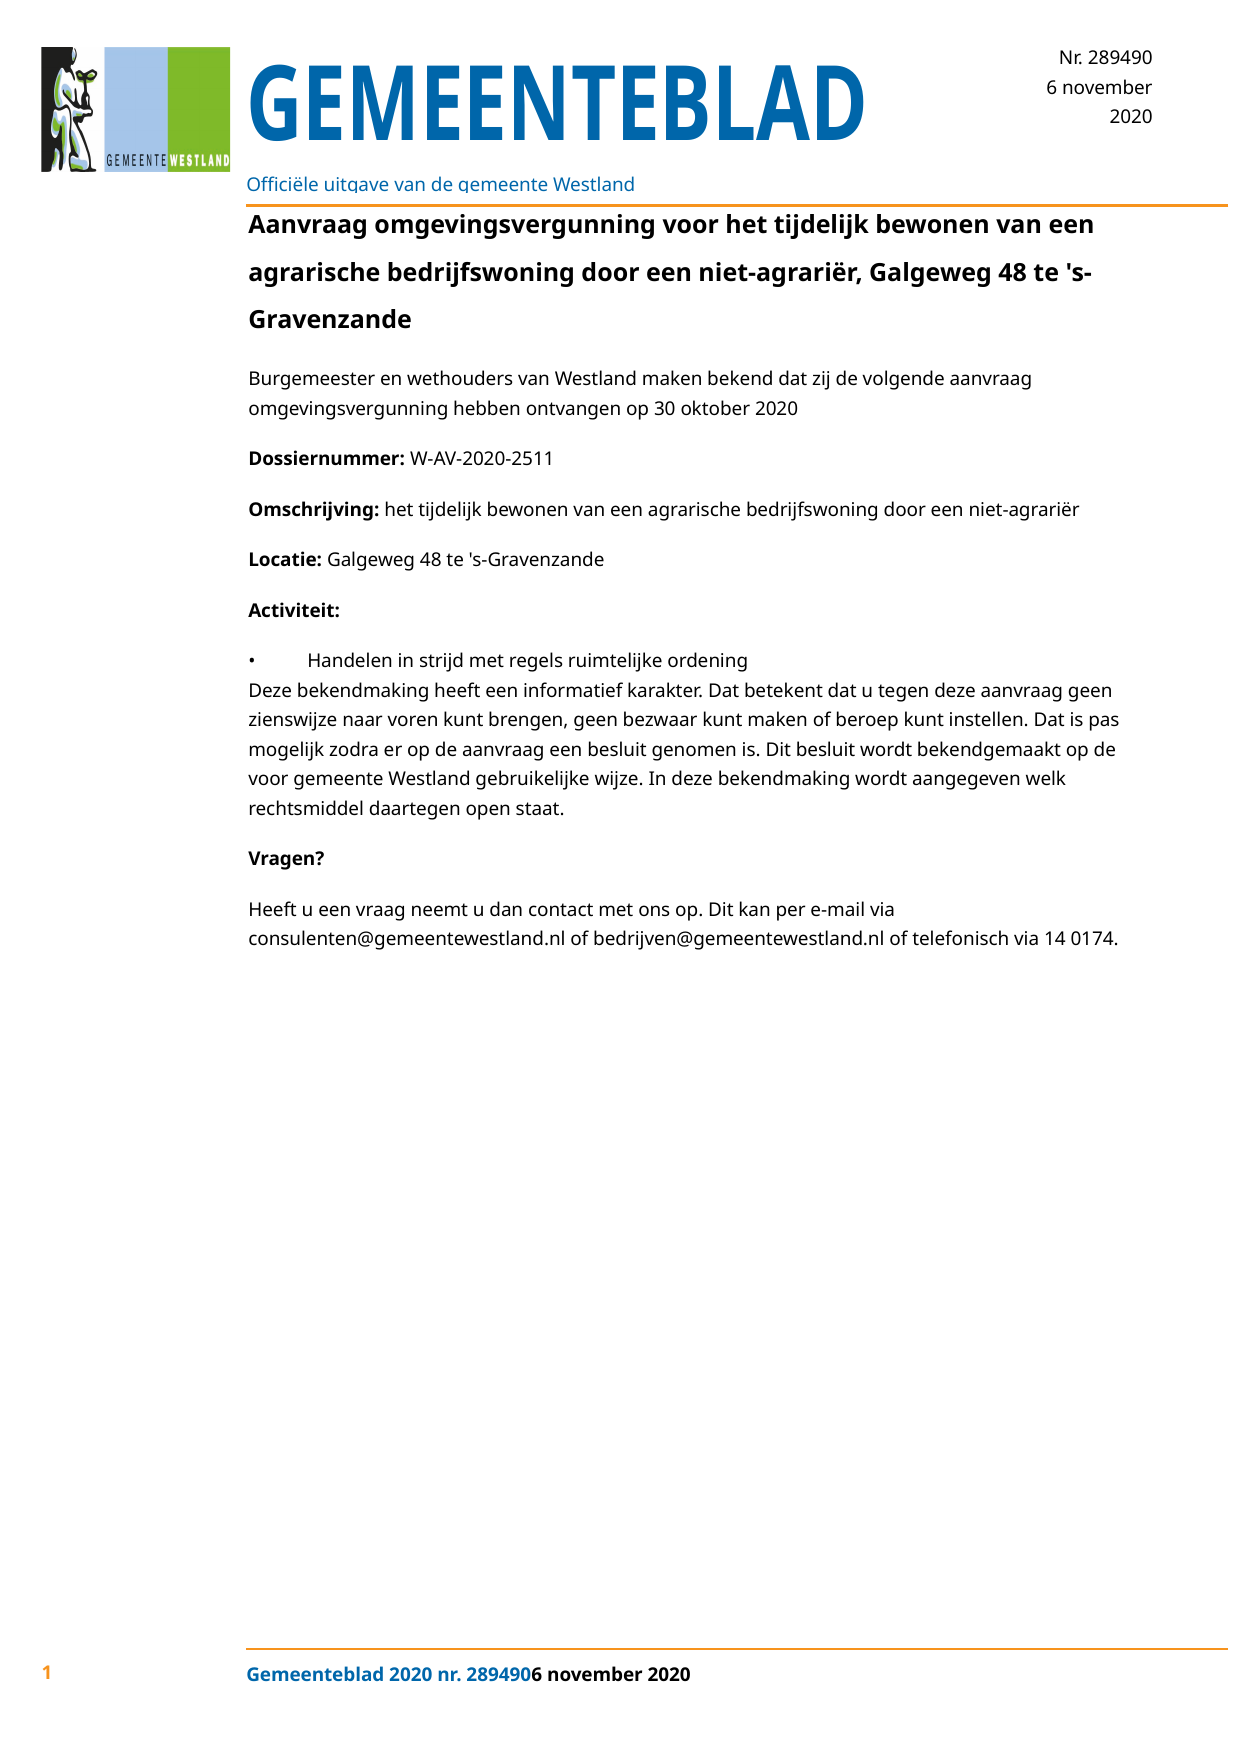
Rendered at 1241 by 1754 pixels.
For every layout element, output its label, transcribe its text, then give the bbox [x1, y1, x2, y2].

text Vragen? [248, 846, 1152, 871]
text Dossiernummer: W-AV-2020-2511 [248, 446, 1152, 471]
picture [41, 47, 231, 172]
text Omschrijving: het tijdelijk bewonen van een agrarische bedrijfswoning door een niet-agrariër [248, 496, 1152, 522]
text Heeft u een vraag neemt u dan contact met ons op. Dit kan per e-mail via consulenten@gemeentewestland.nl of bedrijven@gemeentewestland.nl of telefonisch via 14 0174. [248, 896, 1152, 951]
list Handelen in strijd met regels ruimtelijke ordening [248, 647, 1152, 673]
text Locatie: Galgeweg 48 te 's-Gravenzande [248, 546, 1152, 572]
text Burgemeester en wethouders van Westland maken bekend dat zij de volgende aanvraag omgevingsvergunning hebben ontvangen op 30 oktober 2020 [248, 366, 1152, 421]
text Deze bekendmaking heeft een informatief karakter. Dat betekent dat u tegen deze aanvraag geen zienswijze naar voren kunt brengen, geen bezwaar kunt maken of beroep kunt instellen. Dat is pas mogelijk zodra er op de aanvraag een besluit genomen is. Dit besluit wordt bekendgemaakt op de voor gemeente Westland gebruikelijke wijze. In deze bekendmaking wordt aangegeven welk rechtsmiddel daartegen open staat. [248, 677, 1152, 821]
text Aanvraag omgevingsvergunning voor het tijdelijk bewonen van een agrarische bedrijfswoning door een niet-agrariër, Galgeweg 48 te 's-Gravenzande [248, 207, 1152, 336]
text Activiteit: [248, 597, 1152, 622]
